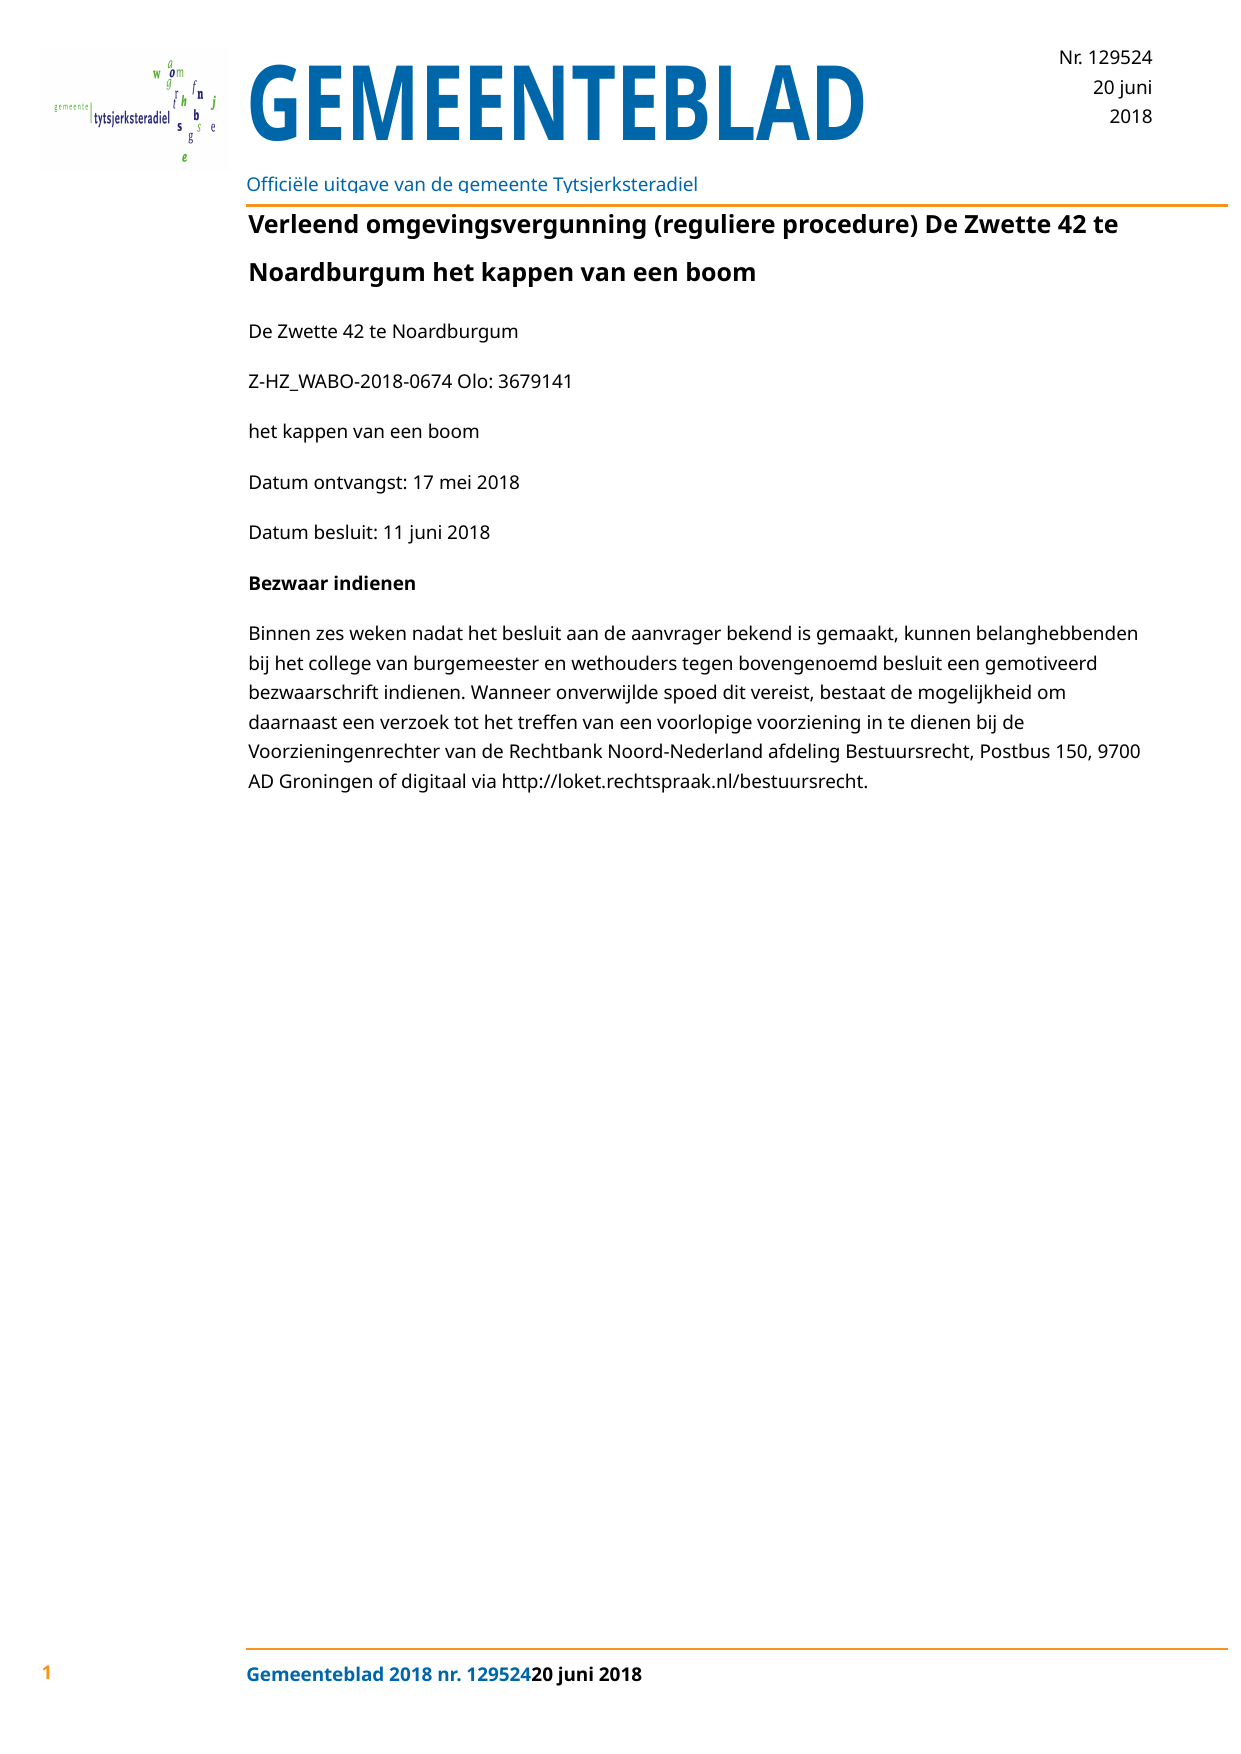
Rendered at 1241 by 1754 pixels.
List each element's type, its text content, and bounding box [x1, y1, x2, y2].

text Datum ontvangst: 17 mei 2018 [248, 469, 1152, 495]
text Verleend omgevingsvergunning (reguliere procedure) De Zwette 42 te Noardburgum het kappen van een boom [248, 207, 1152, 288]
text De Zwette 42 te Noardburgum [248, 318, 1152, 344]
picture [41, 47, 231, 172]
text het kappen van een boom [248, 419, 1152, 444]
text Bezwaar indienen [248, 570, 1152, 596]
text Datum besluit: 11 juni 2018 [248, 519, 1152, 545]
text Binnen zes weken nadat het besluit aan de aanvrager bekend is gemaakt, kunnen belanghebbenden bij het college van burgemeester en wethouders tegen bovengenoemd besluit een gemotiveerd bezwaarschrift indienen. Wanneer onverwijlde spoed dit vereist, bestaat de mogelijkheid om daarnaast een verzoek tot het treffen van een voorlopige voorziening in te dienen bij de Voorzieningenrechter van de Rechtbank Noord-Nederland afdeling Bestuursrecht, Postbus 150, 9700 AD Groningen of digitaal via http://loket.rechtspraak.nl/bestuursrecht. [248, 620, 1152, 794]
text Z-HZ_WABO-2018-0674 Olo: 3679141 [248, 368, 1152, 394]
